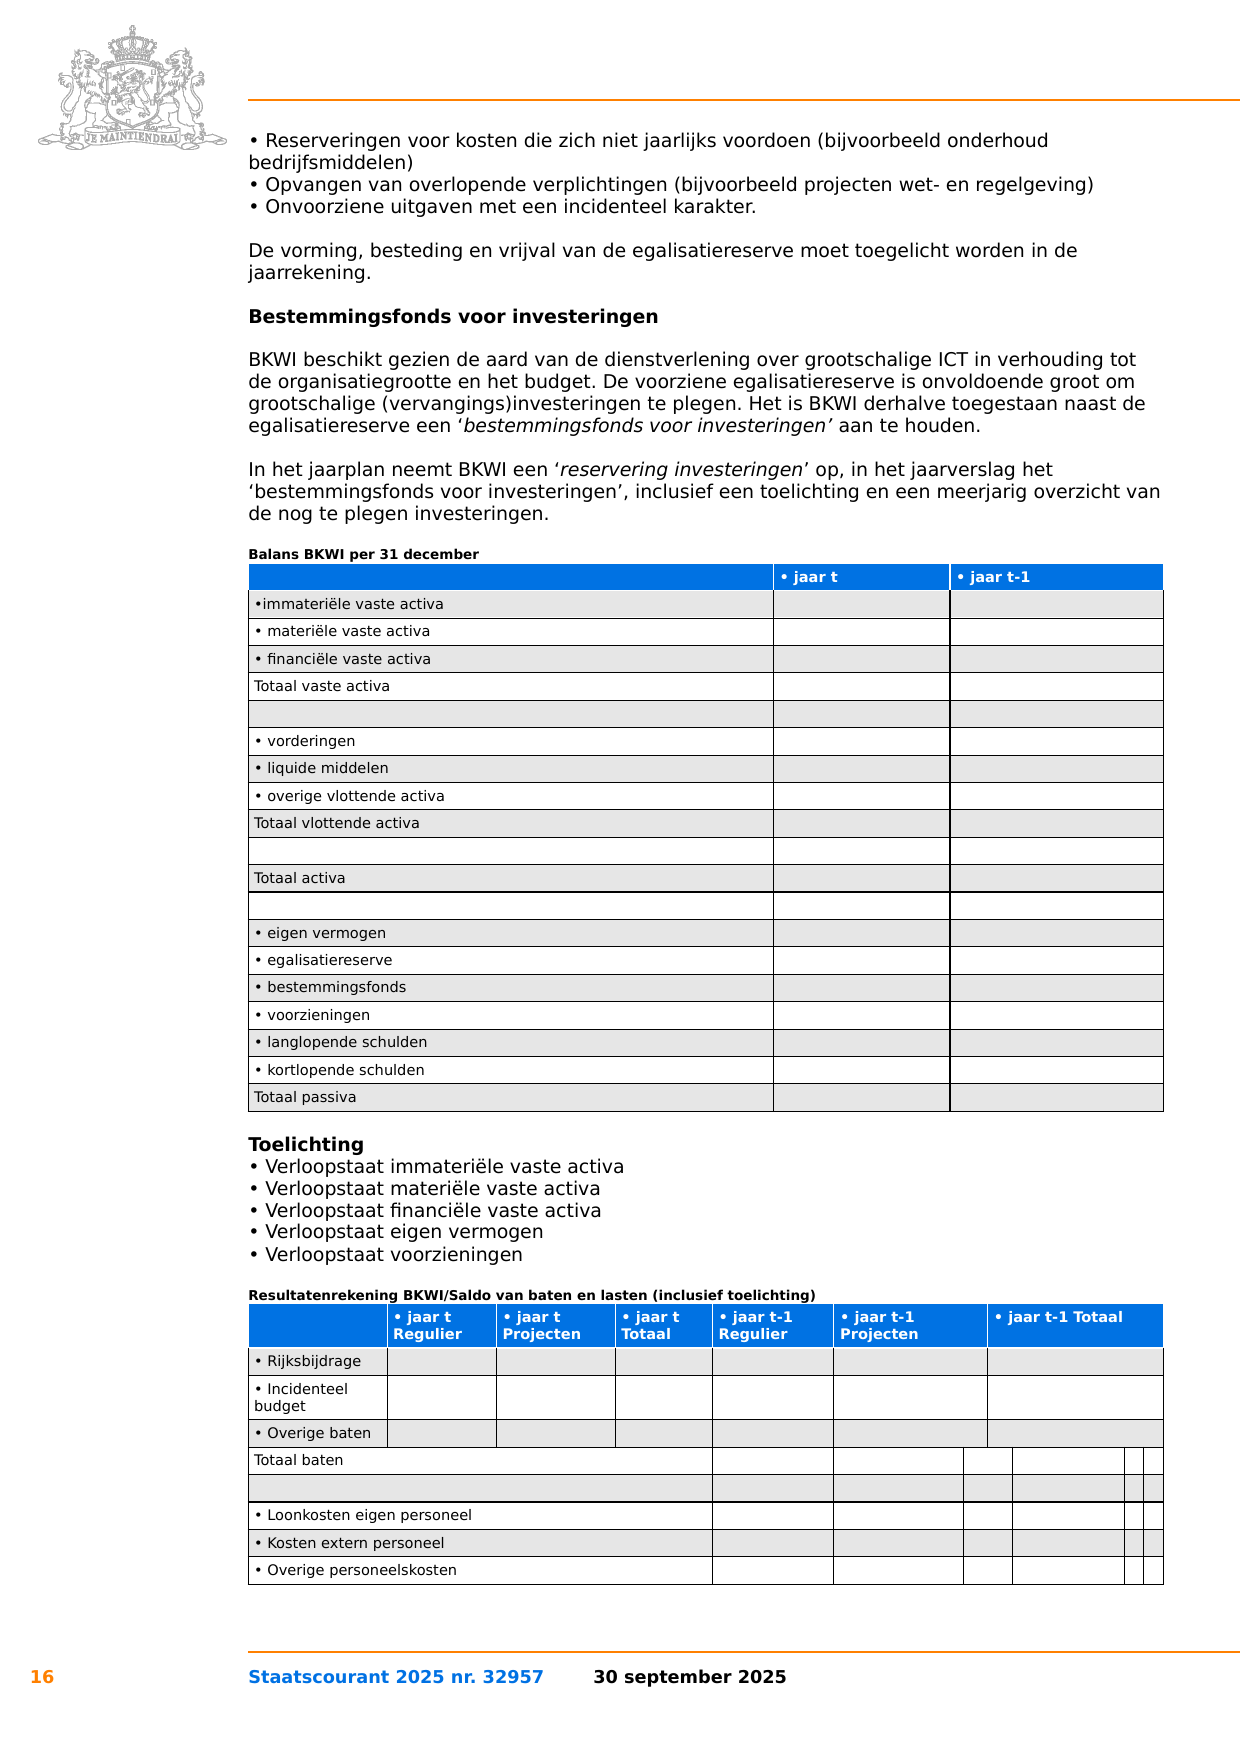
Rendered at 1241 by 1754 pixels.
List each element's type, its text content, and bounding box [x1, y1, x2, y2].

table_cell [1125, 1475, 1143, 1501]
table_cell [388, 1376, 496, 1419]
table_cell [774, 591, 949, 617]
table_cell [249, 893, 773, 919]
table_cell [1125, 1503, 1143, 1529]
table_cell • egalisatiereserve [249, 947, 773, 974]
table_cell [774, 975, 949, 1001]
table_cell • Rijksbijdrage [249, 1349, 387, 1375]
table_cell [1125, 1530, 1143, 1556]
table_cell [951, 783, 1163, 809]
table_cell [497, 1420, 615, 1447]
table_cell [951, 810, 1163, 837]
table_cell [951, 728, 1163, 754]
table_cell Totaal baten [249, 1448, 712, 1474]
table_cell • jaar t Regulier [388, 1304, 496, 1347]
table_cell [774, 619, 949, 645]
table_cell Totaal vaste activa [249, 673, 773, 700]
table_cell [713, 1349, 833, 1375]
text • Verloopstaat immateriële vaste activa [248, 1156, 1163, 1177]
picture [38, 25, 227, 150]
table_cell [388, 1349, 496, 1375]
text • Verloopstaat financiële vaste activa [248, 1199, 1163, 1221]
text • Opvangen van overlopende verplichtingen (bijvoorbeeld projecten wet- en regelgeving) [248, 174, 1163, 196]
table_cell [774, 1084, 949, 1111]
table_cell [834, 1475, 963, 1501]
text • Reserveringen voor kosten die zich niet jaarlijks voordoen (bijvoorbeeld onderhoud bedrijfsmiddelen) [248, 130, 1163, 174]
table_cell [1144, 1557, 1163, 1583]
table_cell • Overige baten [249, 1420, 387, 1447]
table_cell • vorderingen [249, 728, 773, 754]
table_cell [951, 756, 1163, 782]
table_cell [951, 673, 1163, 700]
table_cell [1013, 1530, 1124, 1556]
table_cell [388, 1420, 496, 1447]
table_cell [774, 701, 949, 727]
text • Verloopstaat eigen vermogen [248, 1221, 1163, 1243]
table_cell Totaal activa [249, 865, 773, 891]
table_cell • jaar t-1 Totaal [988, 1304, 1163, 1347]
table_cell [713, 1557, 833, 1583]
table_cell • overige vlottende activa [249, 783, 773, 809]
table_cell [1125, 1448, 1143, 1474]
table_cell • eigen vermogen [249, 920, 773, 946]
table_cell [951, 1002, 1163, 1028]
table_cell [951, 975, 1163, 1001]
table_cell [834, 1349, 987, 1375]
table_cell [1125, 1557, 1143, 1583]
table_cell [834, 1503, 963, 1529]
table_cell [774, 1002, 949, 1028]
table_cell [774, 646, 949, 672]
table_cell [713, 1448, 833, 1474]
table_header Balans BKWI per 31 december [248, 547, 1163, 563]
table_cell [834, 1448, 963, 1474]
table_cell • jaar t-1 [951, 564, 1163, 590]
table_cell [249, 564, 773, 590]
table_cell [951, 646, 1163, 672]
text In het jaarplan neemt BKWI een ‘reservering investeringen’ op, in het jaarverslag het ‘bestemmingsfonds voor investeringen’, inclusief een toelichting en een meerjarig overzicht van de nog te plegen investeringen. [248, 459, 1163, 525]
table_cell • financiële vaste activa [249, 646, 773, 672]
table_cell [1013, 1503, 1124, 1529]
table_cell [964, 1503, 1012, 1529]
table_cell [774, 1030, 949, 1056]
table_cell [1013, 1475, 1124, 1501]
table_cell [774, 893, 949, 919]
table_cell [249, 1475, 712, 1501]
table_cell [1144, 1475, 1163, 1501]
text • Verloopstaat voorzieningen [248, 1243, 1163, 1265]
table_cell [1013, 1448, 1124, 1474]
table_cell [988, 1420, 1163, 1447]
table_cell [616, 1376, 712, 1419]
table_cell [774, 838, 949, 864]
table_cell • Overige personeelskosten [249, 1557, 712, 1583]
table_cell Totaal passiva [249, 1084, 773, 1111]
table_cell • jaar t Totaal [616, 1304, 712, 1347]
table_cell [834, 1376, 987, 1419]
table_header Resultatenrekening BKWI/Saldo van baten en lasten (inclusief toelichting) [248, 1287, 1163, 1303]
table_cell Totaal vlottende activa [249, 810, 773, 837]
table_cell [964, 1475, 1012, 1501]
table_cell [713, 1376, 833, 1419]
table_cell [774, 756, 949, 782]
subtitle Toelichting [248, 1133, 1163, 1156]
table_cell [951, 838, 1163, 864]
table_cell • jaar t-1 Regulier [713, 1304, 833, 1347]
table_cell • jaar t Projecten [497, 1304, 615, 1347]
table_cell [951, 701, 1163, 727]
table_cell [988, 1376, 1163, 1419]
table_cell • bestemmingsfonds [249, 975, 773, 1001]
table_cell • langlopende schulden [249, 1030, 773, 1056]
table_cell [951, 591, 1163, 617]
table_cell • Kosten extern personeel [249, 1530, 712, 1556]
text • Onvoorziene uitgaven met een incidenteel karakter. [248, 196, 1163, 218]
table_cell [951, 1057, 1163, 1083]
table_cell [774, 1057, 949, 1083]
table_cell [834, 1557, 963, 1583]
table_cell [1013, 1557, 1124, 1583]
table_cell [951, 920, 1163, 946]
table_cell • materiële vaste activa [249, 619, 773, 645]
table_cell • jaar t-1 Projecten [834, 1304, 987, 1347]
table_cell [988, 1349, 1163, 1375]
table_cell • Incidenteel budget [249, 1376, 387, 1419]
table_cell [834, 1420, 987, 1447]
table_cell [249, 1304, 387, 1347]
table_cell [951, 947, 1163, 974]
table_cell [616, 1349, 712, 1375]
table_cell [616, 1420, 712, 1447]
table_cell [774, 783, 949, 809]
table_cell [774, 947, 949, 974]
table_cell [774, 673, 949, 700]
table_cell • jaar t [774, 564, 949, 590]
table_cell [497, 1349, 615, 1375]
table_cell [951, 865, 1163, 891]
table_cell [951, 1084, 1163, 1111]
table_cell [964, 1448, 1012, 1474]
text BKWI beschikt gezien de aard van de dienstverlening over grootschalige ICT in verhouding tot de organisatiegrootte en het budget. De voorziene egalisatiereserve is onvoldoende groot om grootschalige (vervangings)investeringen te plegen. Het is BKWI derhalve toegestaan naast de egalisatiereserve een ‘bestemmingsfonds voor investeringen’ aan te houden. [248, 349, 1163, 437]
table_cell • voorzieningen [249, 1002, 773, 1028]
table_cell [713, 1530, 833, 1556]
table_cell [964, 1530, 1012, 1556]
table_cell [1144, 1503, 1163, 1529]
table_cell [1144, 1448, 1163, 1474]
table_cell [774, 810, 949, 837]
table_cell • Loonkosten eigen personeel [249, 1503, 712, 1529]
table_cell [774, 728, 949, 754]
table_cell [774, 920, 949, 946]
table_cell [497, 1376, 615, 1419]
table_cell [774, 865, 949, 891]
table_cell [951, 1030, 1163, 1056]
text • Verloopstaat materiële vaste activa [248, 1177, 1163, 1199]
subtitle Bestemmingsfonds voor investeringen [248, 306, 1163, 327]
table_cell [713, 1503, 833, 1529]
table_cell • kortlopende schulden [249, 1057, 773, 1083]
table_cell •immateriële vaste activa [249, 591, 773, 617]
table_cell • liquide middelen [249, 756, 773, 782]
table_cell [249, 701, 773, 727]
table_cell [1144, 1530, 1163, 1556]
table_cell [964, 1557, 1012, 1583]
table_cell [249, 838, 773, 864]
table_cell [834, 1530, 963, 1556]
table_cell [951, 619, 1163, 645]
table_cell [713, 1420, 833, 1447]
table_cell [951, 893, 1163, 919]
text De vorming, besteding en vrijval van de egalisatiereserve moet toegelicht worden in de jaarrekening. [248, 240, 1163, 284]
table_cell [713, 1475, 833, 1501]
